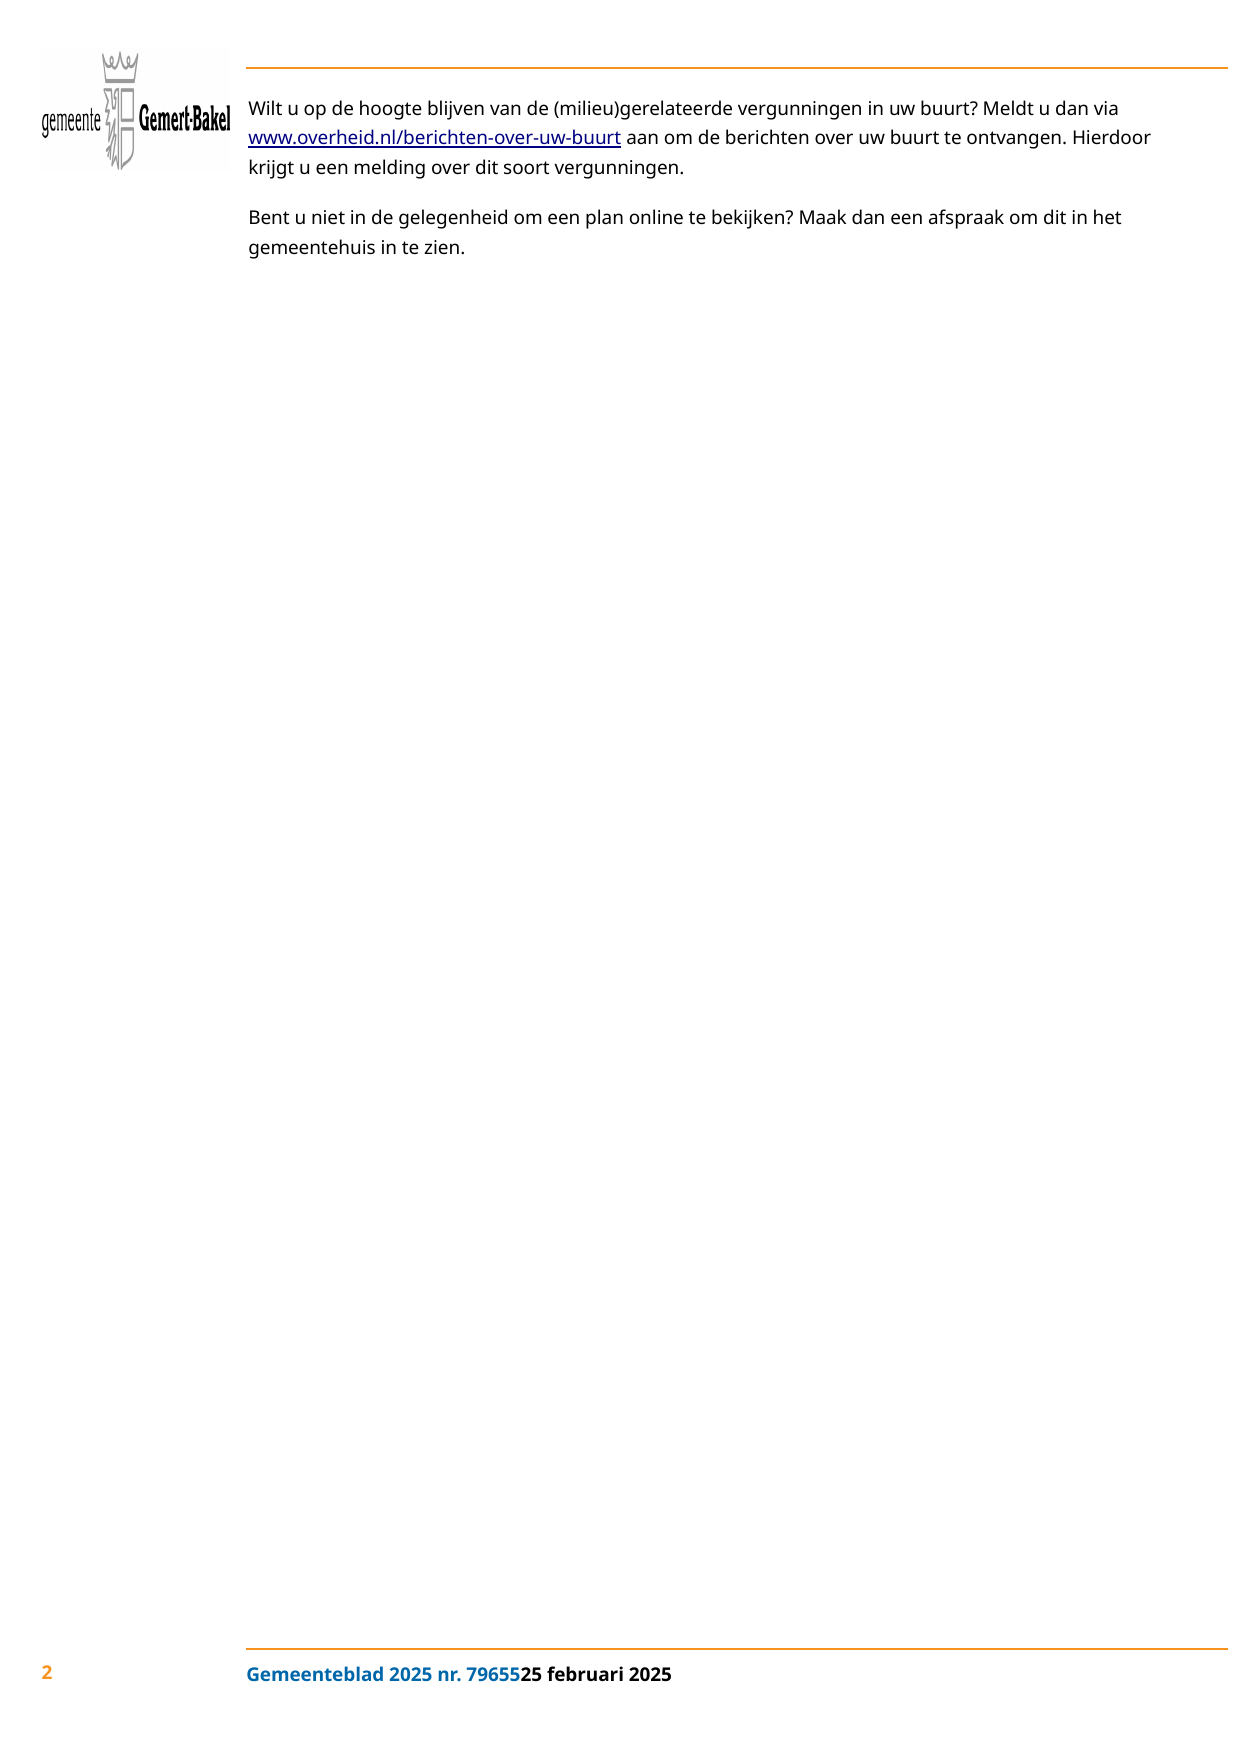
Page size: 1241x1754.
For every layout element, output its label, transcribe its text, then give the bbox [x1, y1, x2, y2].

text Wilt u op de hoogte blijven van de (milieu)gerelateerde vergunningen in uw buurt? Meldt u dan via www.overheid.nl/berichten-over-uw-buurt aan om de berichten over uw buurt te ontvangen. Hierdoor krijgt u een melding over dit soort vergunningen. [248, 95, 1152, 180]
text Bent u niet in de gelegenheid om een plan online te bekijken? Maak dan een afspraak om dit in het gemeentehuis in te zien. [248, 204, 1152, 260]
picture [41, 47, 231, 172]
